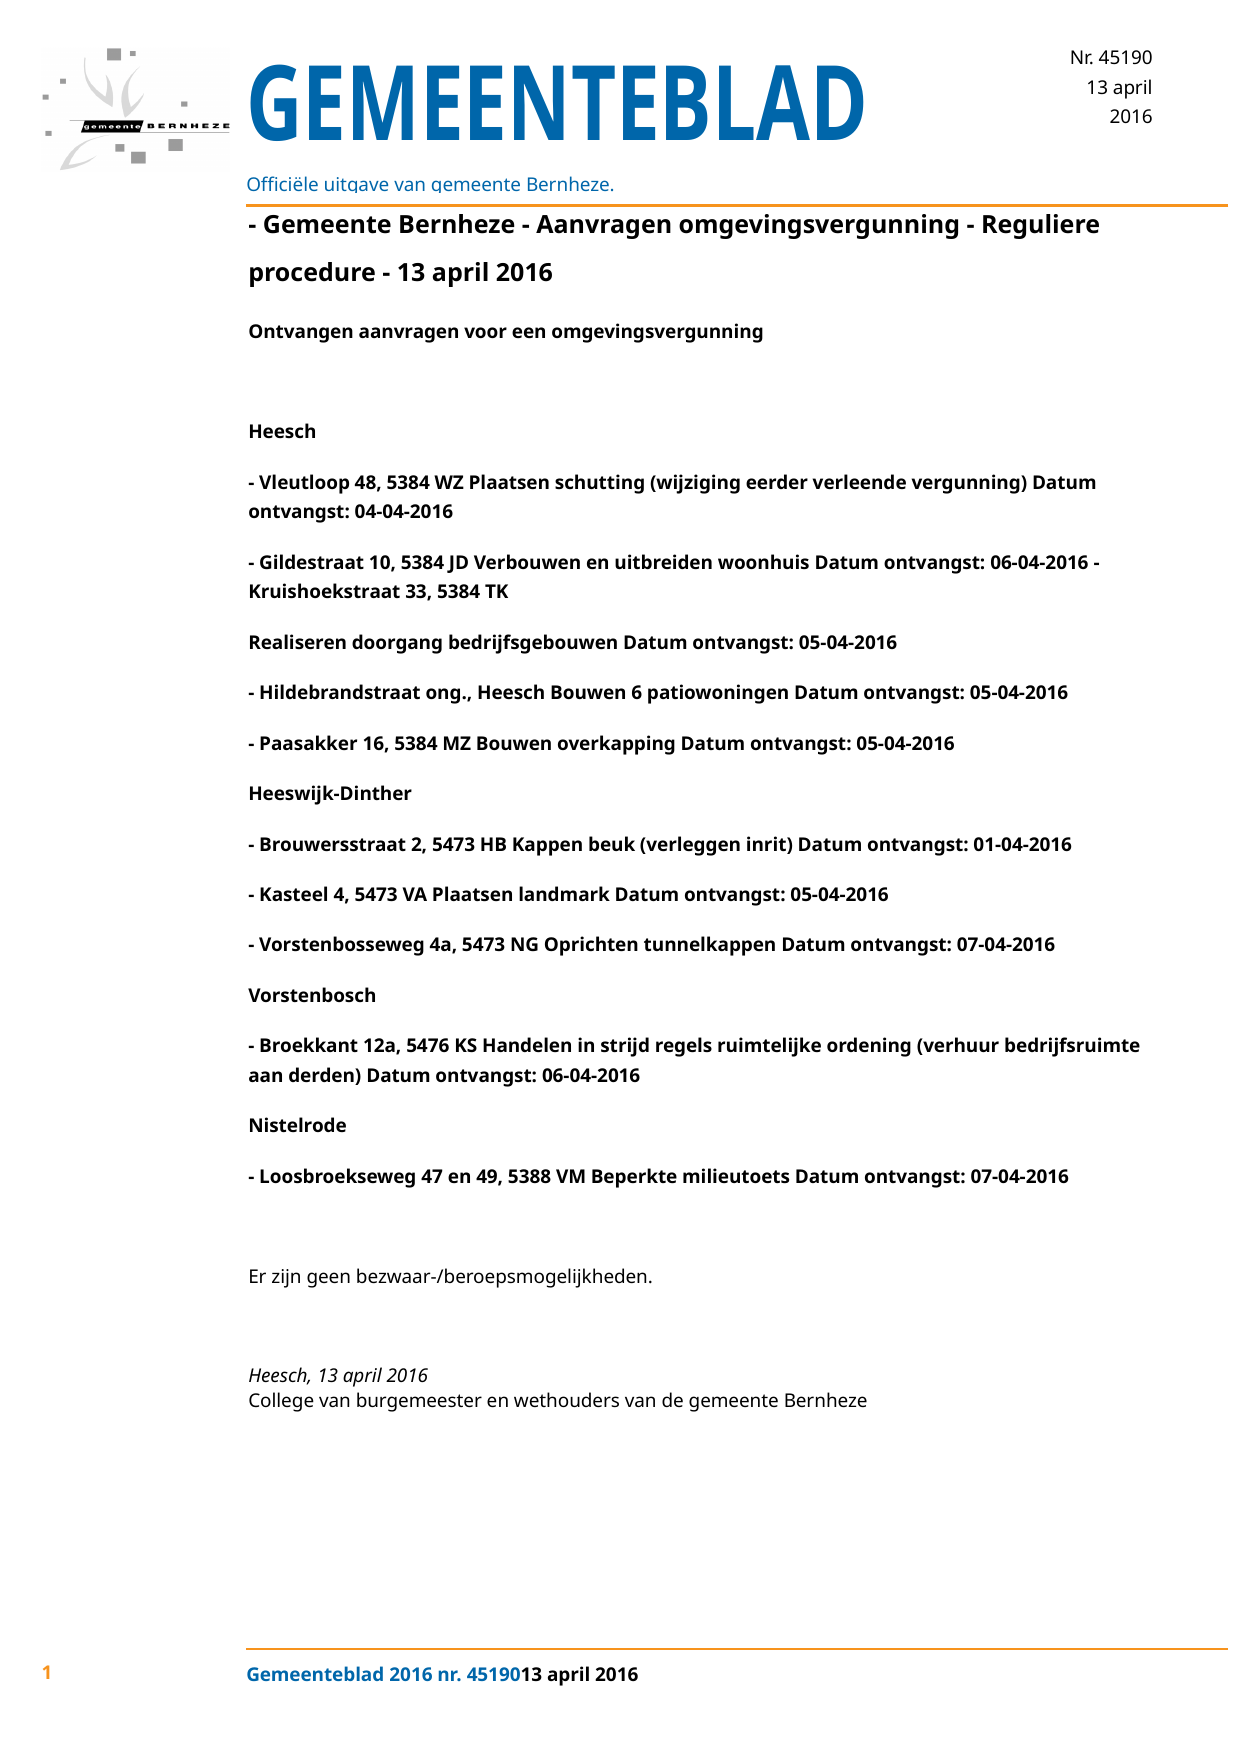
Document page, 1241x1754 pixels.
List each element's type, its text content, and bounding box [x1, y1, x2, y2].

text College van burgemeester en wethouders van de gemeente Bernheze [248, 1388, 1152, 1413]
text - Vleutloop 48, 5384 WZ Plaatsen schutting (wijziging eerder verleende vergunning) Datum ontvangst: 04-04-2016 [248, 469, 1152, 524]
text Nistelrode [248, 1112, 1152, 1138]
text - Brouwersstraat 2, 5473 HB Kappen beuk (verleggen inrit) Datum ontvangst: 01-04-2016 [248, 831, 1152, 857]
text Heesch, 13 april 2016 [248, 1362, 1152, 1388]
text - Loosbroekseweg 47 en 49, 5388 VM Beperkte milieutoets Datum ontvangst: 07-04-2016 [248, 1163, 1152, 1189]
text - Gemeente Bernheze - Aanvragen omgevingsvergunning - Reguliere procedure - 13 april 2016 [248, 207, 1152, 288]
text Ontvangen aanvragen voor een omgevingsvergunning [248, 318, 1152, 344]
text - Hildebrandstraat ong., Heesch Bouwen 6 patiowoningen Datum ontvangst: 05-04-2016 [248, 679, 1152, 705]
text Heesch [248, 419, 1152, 444]
text - Gildestraat 10, 5384 JD Verbouwen en uitbreiden woonhuis Datum ontvangst: 06-04-2016 - Kruishoekstraat 33, 5384 TK [248, 549, 1152, 604]
text - Vorstenbosseweg 4a, 5473 NG Oprichten tunnelkappen Datum ontvangst: 07-04-2016 [248, 932, 1152, 957]
text Er zijn geen bezwaar-/beroepsmogelijkheden. [248, 1264, 1152, 1289]
text Heeswijk-Dinther [248, 780, 1152, 806]
text - Broekkant 12a, 5476 KS Handelen in strijd regels ruimtelijke ordening (verhuur bedrijfsruimte aan derden) Datum ontvangst: 06-04-2016 [248, 1032, 1152, 1088]
text Vorstenbosch [248, 982, 1152, 1008]
text - Paasakker 16, 5384 MZ Bouwen overkapping Datum ontvangst: 05-04-2016 [248, 730, 1152, 756]
text Realiseren doorgang bedrijfsgebouwen Datum ontvangst: 05-04-2016 [248, 629, 1152, 655]
text - Kasteel 4, 5473 VA Plaatsen landmark Datum ontvangst: 05-04-2016 [248, 881, 1152, 907]
picture [41, 47, 231, 172]
